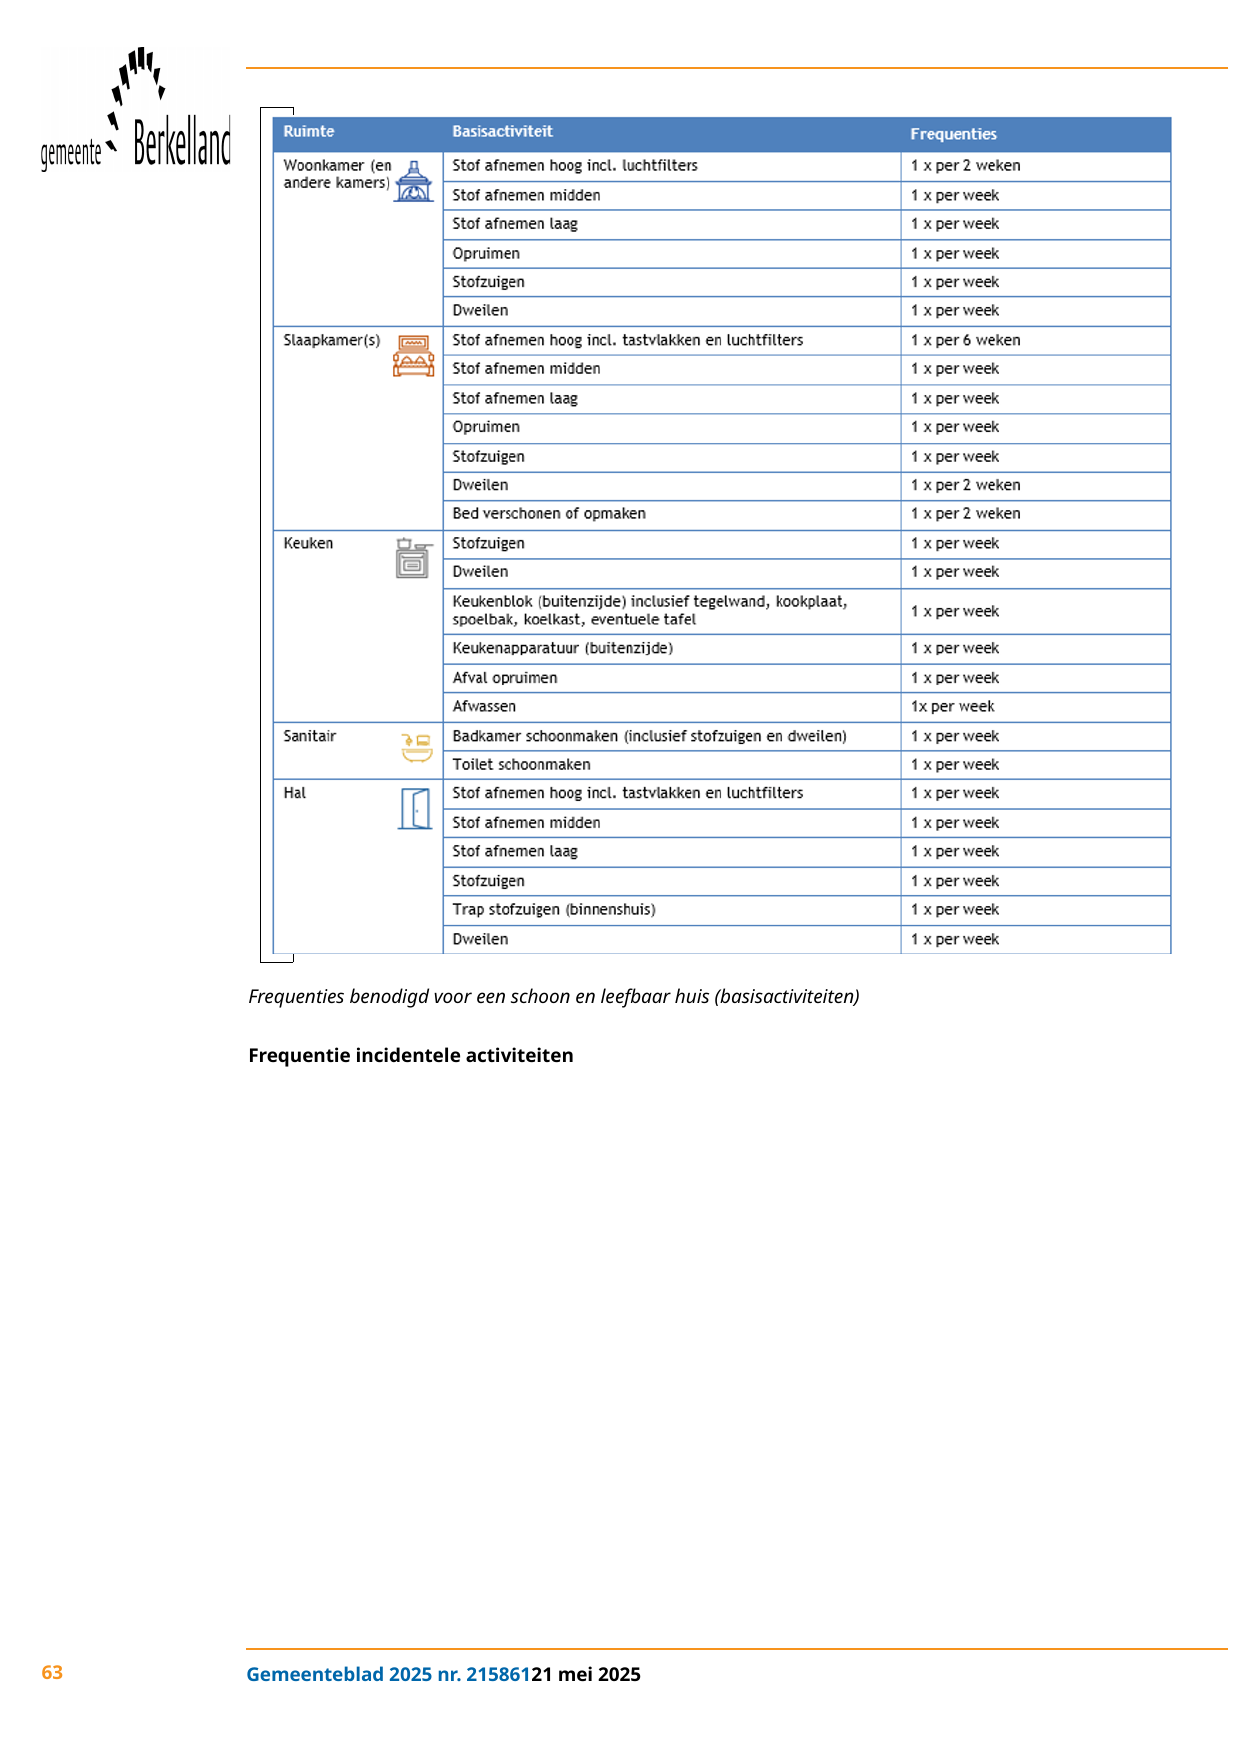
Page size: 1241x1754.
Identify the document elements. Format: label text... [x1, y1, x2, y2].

text Frequentie incidentele activiteiten [248, 1043, 1152, 1068]
picture [268, 115, 1173, 954]
text Frequenties benodigd voor een schoon en leefbaar huis (basisactiviteiten) [248, 983, 1152, 1009]
picture [41, 47, 231, 172]
